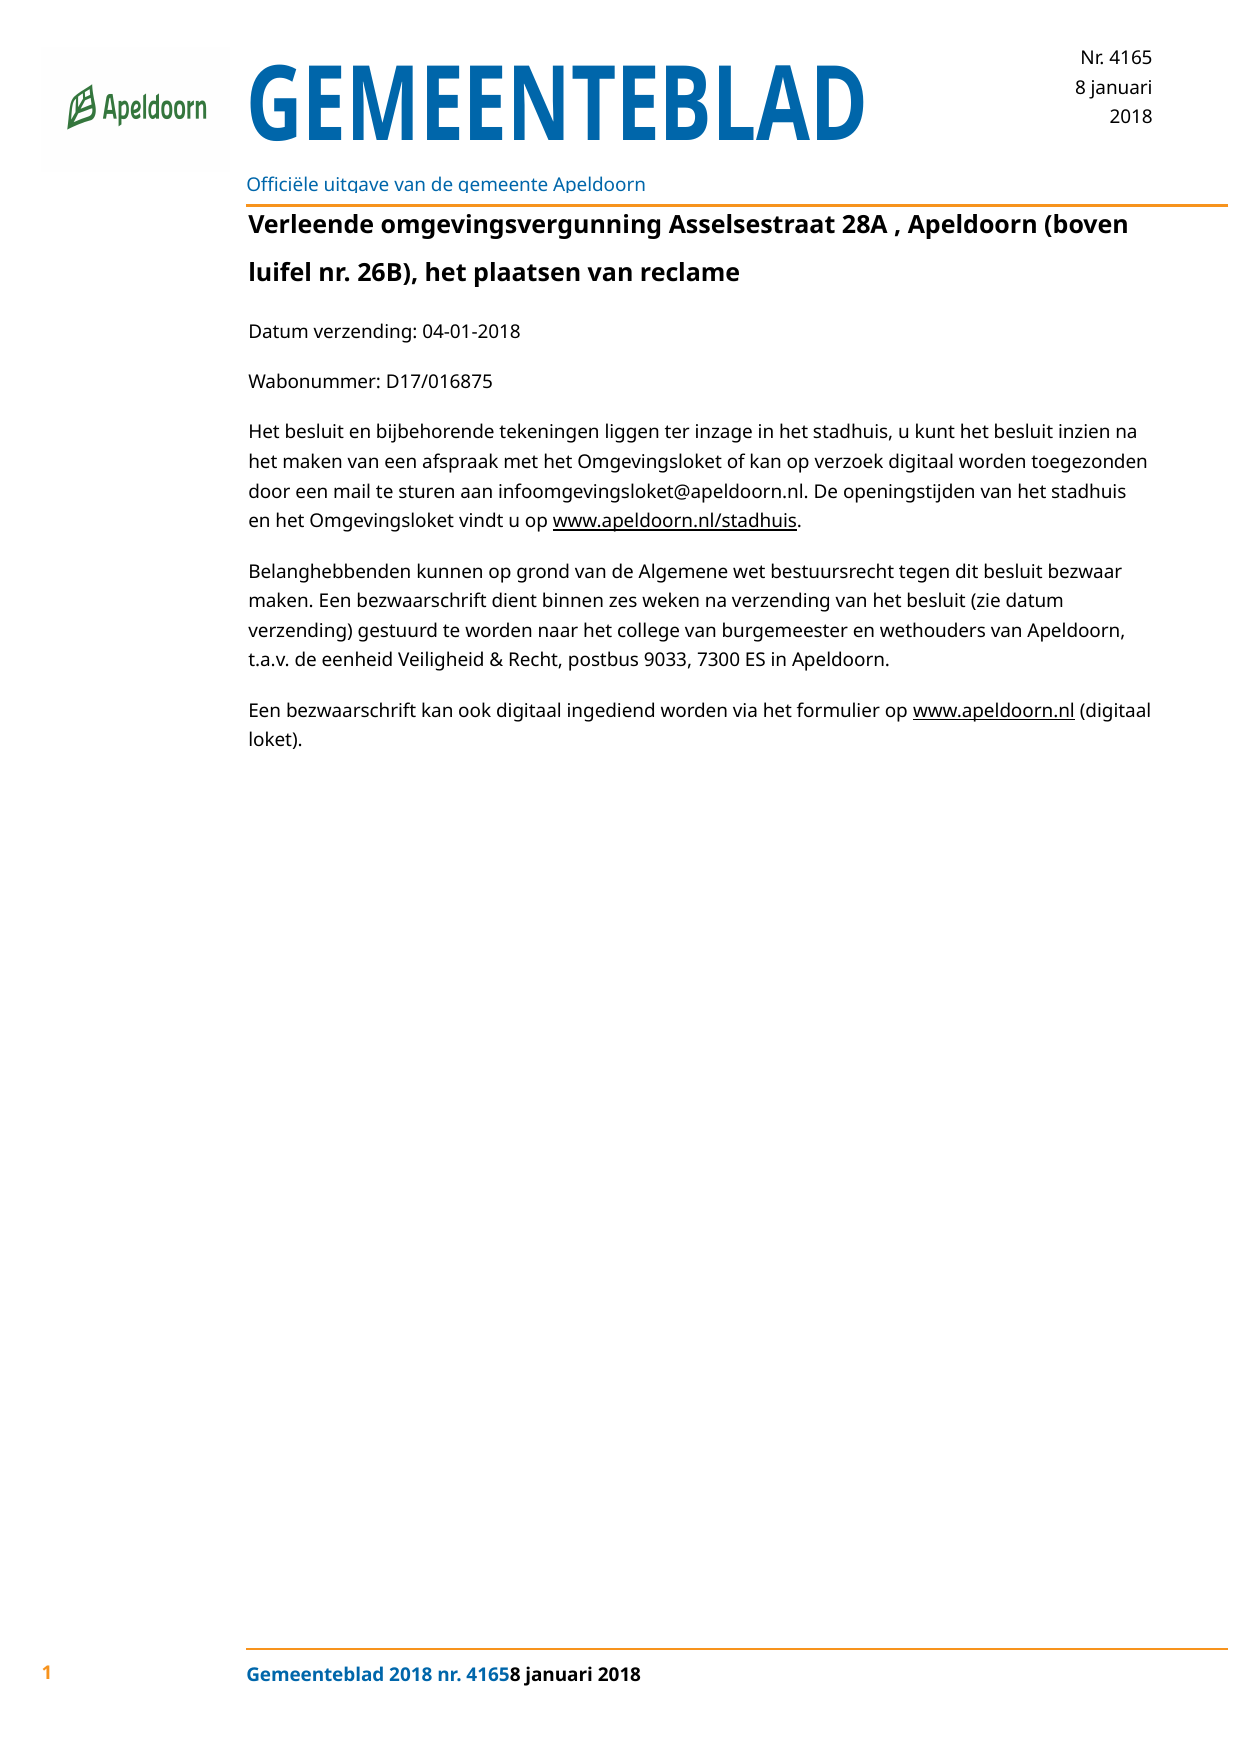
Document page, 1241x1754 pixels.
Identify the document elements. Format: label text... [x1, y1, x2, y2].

text Datum verzending: 04-01-2018 [248, 318, 1152, 344]
text Het besluit en bijbehorende tekeningen liggen ter inzage in het stadhuis, u kunt het besluit inzien na het maken van een afspraak met het Omgevingsloket of kan op verzoek digitaal worden toegezonden door een mail te sturen aan infoomgevingsloket@apeldoorn.nl. De openingstijden van het stadhuis en het Omgevingsloket vindt u op www.apeldoorn.nl/stadhuis. [248, 419, 1152, 533]
text Wabonummer: D17/016875 [248, 368, 1152, 394]
text Een bezwaarschrift kan ook digitaal ingediend worden via het formulier op www.apeldoorn.nl (digitaal loket). [248, 697, 1152, 752]
picture [41, 47, 231, 172]
text Belanghebbenden kunnen op grond van de Algemene wet bestuursrecht tegen dit besluit bezwaar maken. Een bezwaarschrift dient binnen zes weken na verzending van het besluit (zie datum verzending) gestuurd te worden naar het college van burgemeester en wethouders van Apeldoorn, t.a.v. de eenheid Veiligheid & Recht, postbus 9033, 7300 ES in Apeldoorn. [248, 558, 1152, 672]
text Verleende omgevingsvergunning Asselsestraat 28A , Apeldoorn (boven luifel nr. 26B), het plaatsen van reclame [248, 207, 1152, 288]
